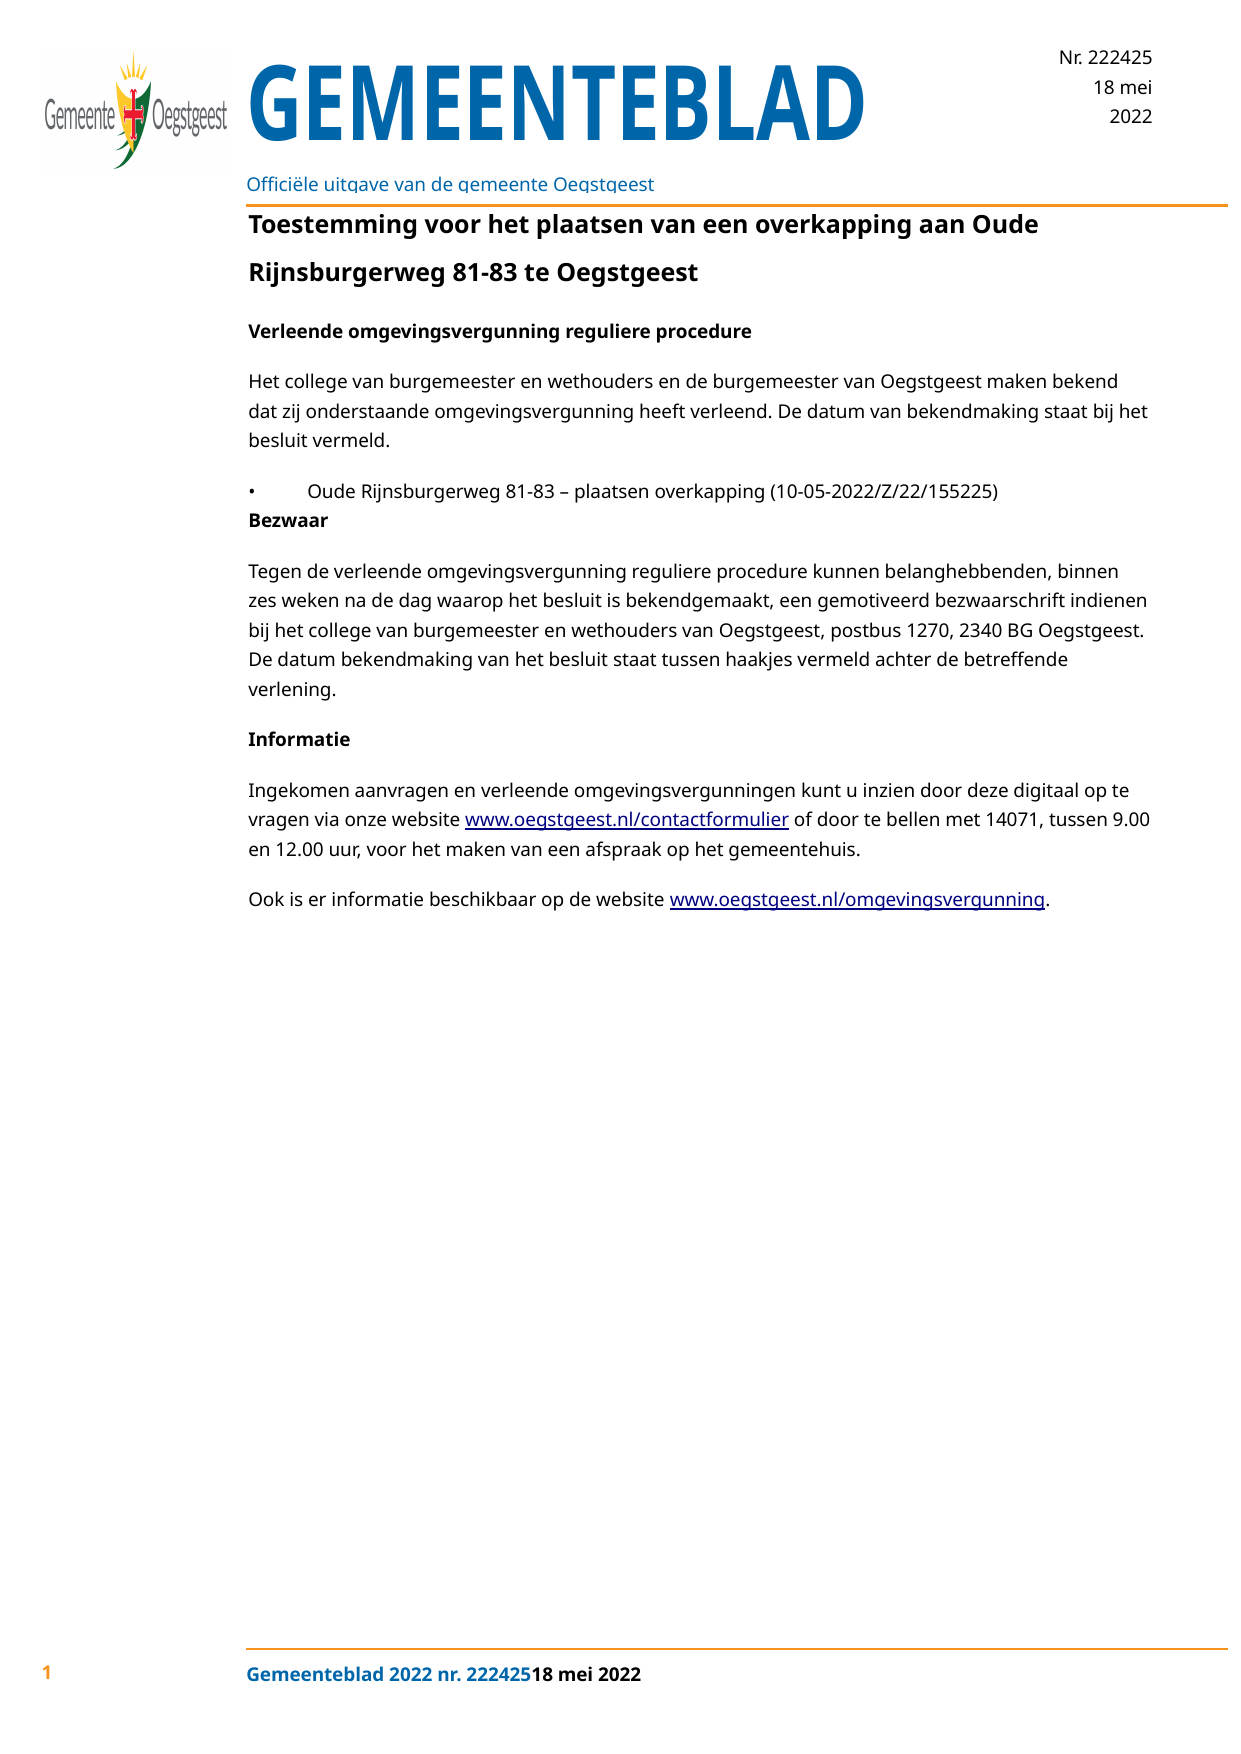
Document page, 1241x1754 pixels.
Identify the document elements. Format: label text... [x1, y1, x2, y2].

picture [41, 47, 231, 172]
text Bezwaar [248, 507, 1152, 533]
text Toestemming voor het plaatsen van een overkapping aan Oude Rijnsburgerweg 81-83 te Oegstgeest [248, 207, 1152, 288]
text Ingekomen aanvragen en verleende omgevingsvergunningen kunt u inzien door deze digitaal op te vragen via onze website www.oegstgeest.nl/contactformulier of door te bellen met 14071, tussen 9.00 en 12.00 uur, voor het maken van een afspraak op het gemeentehuis. [248, 777, 1152, 862]
text Informatie [248, 727, 1152, 752]
text Ook is er informatie beschikbaar op de website www.oegstgeest.nl/omgevingsvergunning. [248, 887, 1152, 912]
text Verleende omgevingsvergunning reguliere procedure [248, 318, 1152, 344]
list Oude Rijnsburgerweg 81-83 – plaatsen overkapping (10-05-2022/Z/22/155225) [248, 478, 1152, 504]
text Het college van burgemeester en wethouders en de burgemeester van Oegstgeest maken bekend dat zij onderstaande omgevingsvergunning heeft verleend. De datum van bekendmaking staat bij het besluit vermeld. [248, 368, 1152, 453]
text Tegen de verleende omgevingsvergunning reguliere procedure kunnen belanghebbenden, binnen zes weken na de dag waarop het besluit is bekendgemaakt, een gemotiveerd bezwaarschrift indienen bij het college van burgemeester en wethouders van Oegstgeest, postbus 1270, 2340 BG Oegstgeest. De datum bekendmaking van het besluit staat tussen haakjes vermeld achter de betreffende verlening. [248, 558, 1152, 702]
